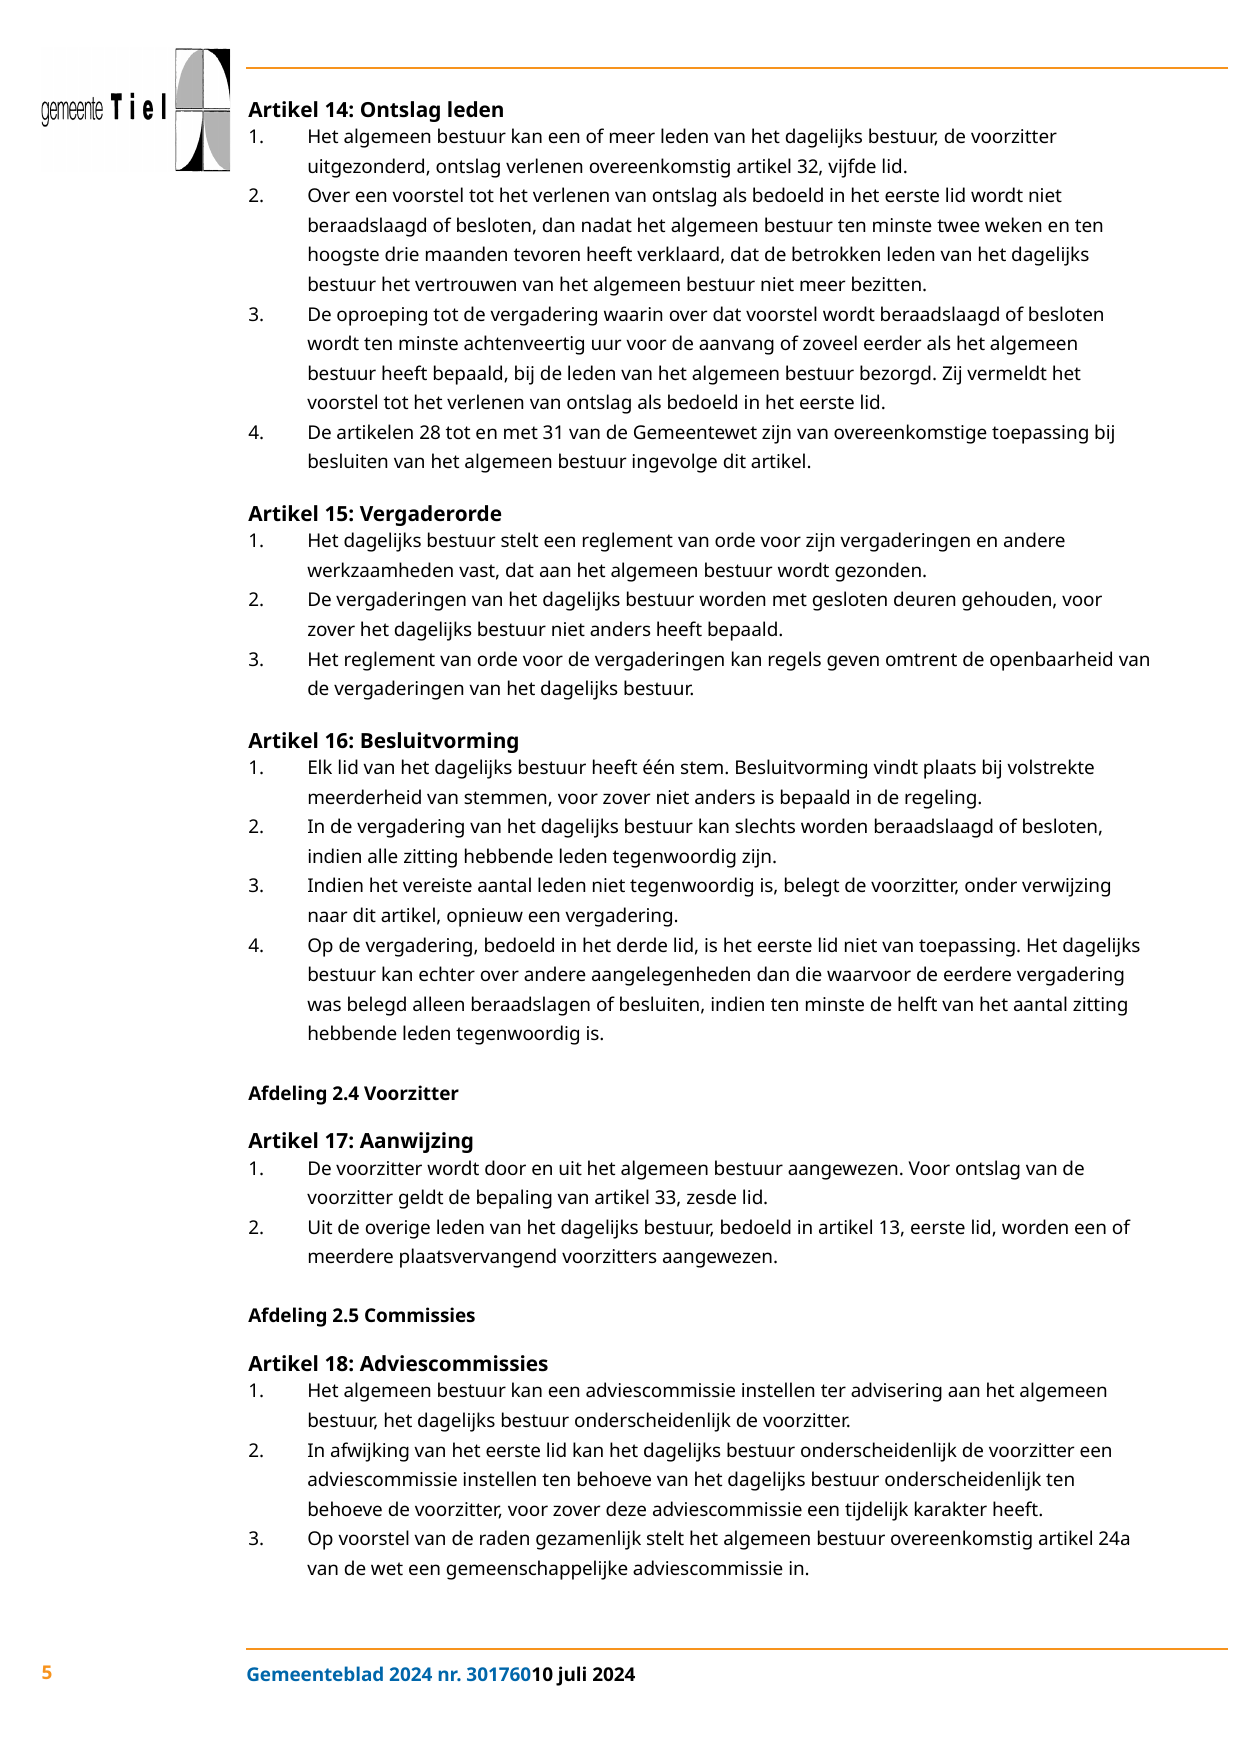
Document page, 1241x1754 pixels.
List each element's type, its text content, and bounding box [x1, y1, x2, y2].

list De voorzitter wordt door en uit het algemeen bestuur aangewezen. Voor ontslag van de voorzitter geldt de bepaling van artikel 33, zesde lid. [248, 1155, 1152, 1210]
list Op voorstel van de raden gezamenlijk stelt het algemeen bestuur overeenkomstig artikel 24a van de wet een gemeenschappelijke adviescommissie in. [248, 1526, 1152, 1581]
text Artikel 17: Aanwijzing [248, 1126, 1152, 1155]
list Op de vergadering, bedoeld in het derde lid, is het eerste lid niet van toepassing. Het dagelijks bestuur kan echter over andere aangelegenheden dan die waarvoor de eerdere vergadering was belegd alleen beraadslagen of besluiten, indien ten minste de helft van het aantal zitting hebbende leden tegenwoordig is. [248, 932, 1152, 1046]
text Artikel 16: Besluitvorming [248, 726, 1152, 754]
list De artikelen 28 tot en met 31 van de Gemeentewet zijn van overeenkomstige toepassing bij besluiten van het algemeen bestuur ingevolge dit artikel. [248, 419, 1152, 474]
text Artikel 14: Ontslag leden [248, 95, 1152, 123]
list Het reglement van orde voor de vergaderingen kan regels geven omtrent de openbaarheid van de vergaderingen van het dagelijks bestuur. [248, 646, 1152, 701]
list Het algemeen bestuur kan een adviescommissie instellen ter advisering aan het algemeen bestuur, het dagelijks bestuur onderscheidenlijk de voorzitter. [248, 1378, 1152, 1433]
list Het dagelijks bestuur stelt een reglement van orde voor zijn vergaderingen en andere werkzaamheden vast, dat aan het algemeen bestuur wordt gezonden. [248, 527, 1152, 583]
list In afwijking van het eerste lid kan het dagelijks bestuur onderscheidenlijk de voorzitter een adviescommissie instellen ten behoeve van het dagelijks bestuur onderscheidenlijk ten behoeve de voorzitter, voor zover deze adviescommissie een tijdelijk karakter heeft. [248, 1437, 1152, 1522]
list De vergaderingen van het dagelijks bestuur worden met gesloten deuren gehouden, voor zover het dagelijks bestuur niet anders heeft bepaald. [248, 587, 1152, 642]
picture [41, 47, 231, 172]
text Artikel 15: Vergaderorde [248, 499, 1152, 527]
list Over een voorstel tot het verlenen van ontslag als bedoeld in het eerste lid wordt niet beraadslaagd of besloten, dan nadat het algemeen bestuur ten minste twee weken en ten hoogste drie maanden tevoren heeft verklaard, dat de betrokken leden van het dagelijks bestuur het vertrouwen van het algemeen bestuur niet meer bezitten. [248, 182, 1152, 297]
list Indien het vereiste aantal leden niet tegenwoordig is, belegt de voorzitter, onder verwijzing naar dit artikel, opnieuw een vergadering. [248, 873, 1152, 928]
list Elk lid van het dagelijks bestuur heeft één stem. Besluitvorming vindt plaats bij volstrekte meerderheid van stemmen, voor zover niet anders is bepaald in de regeling. [248, 754, 1152, 809]
list De oproeping tot de vergadering waarin over dat voorstel wordt beraadslaagd of besloten wordt ten minste achtenveertig uur voor de aanvang of zoveel eerder als het algemeen bestuur heeft bepaald, bij de leden van het algemeen bestuur bezorgd. Zij vermeldt het voorstel tot het verlenen van ontslag als bedoeld in het eerste lid. [248, 301, 1152, 415]
text Afdeling 2.5 Commissies [248, 1303, 1152, 1328]
text Afdeling 2.4 Voorzitter [248, 1080, 1152, 1105]
list In de vergadering van het dagelijks bestuur kan slechts worden beraadslaagd of besloten, indien alle zitting hebbende leden tegenwoordig zijn. [248, 813, 1152, 869]
list Uit de overige leden van het dagelijks bestuur, bedoeld in artikel 13, eerste lid, worden een of meerdere plaatsvervangend voorzitters aangewezen. [248, 1214, 1152, 1269]
text Artikel 18: Adviescommissies [248, 1349, 1152, 1378]
list Het algemeen bestuur kan een of meer leden van het dagelijks bestuur, de voorzitter uitgezonderd, ontslag verlenen overeenkomstig artikel 32, vijfde lid. [248, 123, 1152, 178]
